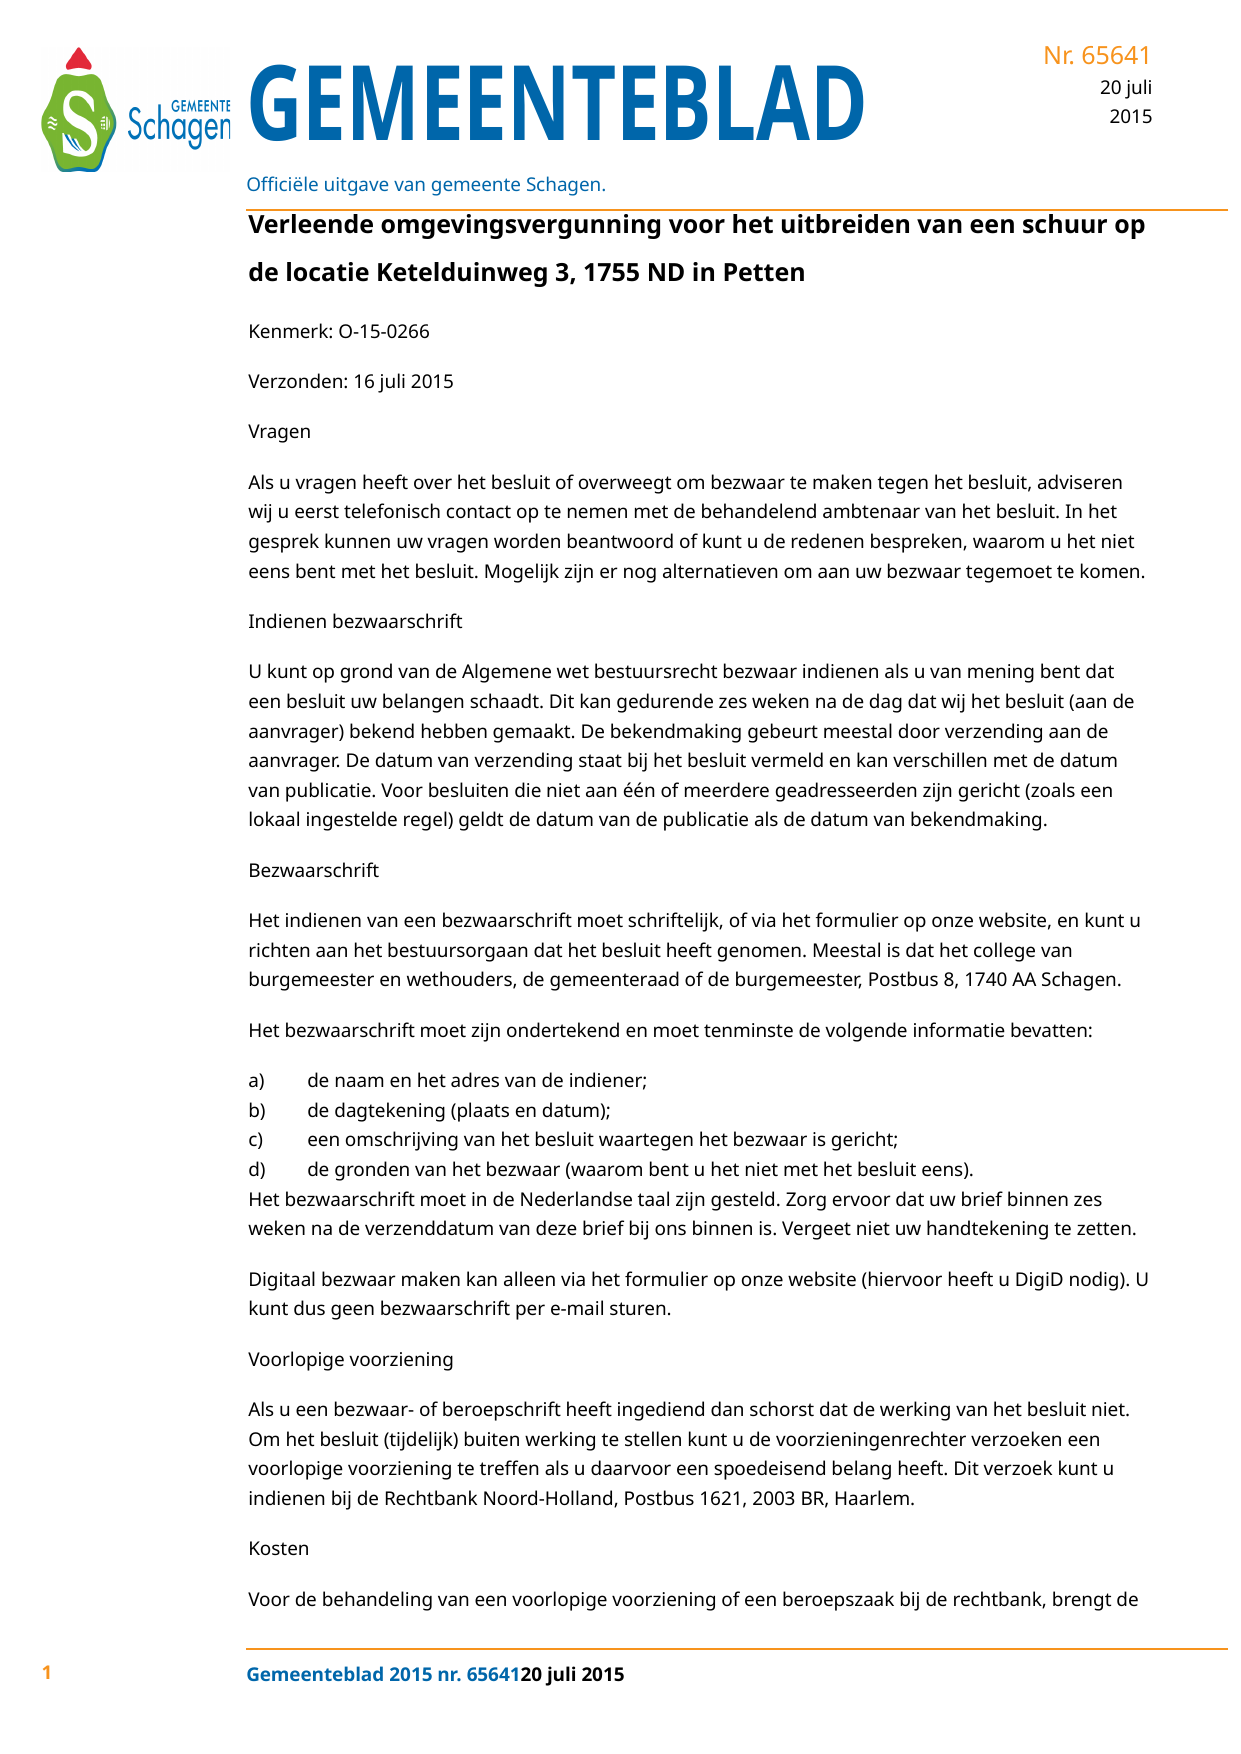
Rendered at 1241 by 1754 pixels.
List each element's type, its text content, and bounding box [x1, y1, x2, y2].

text Kosten [248, 1535, 1152, 1561]
list de dagtekening (plaats en datum); [248, 1097, 1152, 1123]
text Kenmerk: O-15-0266 [248, 318, 1152, 344]
list een omschrijving van het besluit waartegen het bezwaar is gericht; [248, 1127, 1152, 1152]
text Voorlopige voorziening [248, 1346, 1152, 1372]
text Als u vragen heeft over het besluit of overweegt om bezwaar te maken tegen het besluit, adviseren wij u eerst telefonisch contact op te nemen met de behandelend ambtenaar van het besluit. In het gesprek kunnen uw vragen worden beantwoord of kunt u de redenen bespreken, waarom u het niet eens bent met het besluit. Mogelijk zijn er nog alternatieven om aan uw bezwaar tegemoet te komen. [248, 469, 1152, 584]
text Indienen bezwaarschrift [248, 608, 1152, 634]
text Het bezwaarschrift moet zijn ondertekend en moet tenminste de volgende informatie bevatten: [248, 1017, 1152, 1043]
text Bezwaarschrift [248, 857, 1152, 883]
text Verleende omgevingsvergunning voor het uitbreiden van een schuur op de locatie Ketelduinweg 3, 1755 ND in Petten [248, 211, 1152, 288]
picture [41, 47, 231, 172]
text U kunt op grond van de Algemene wet bestuursrecht bezwaar indienen als u van mening bent dat een besluit uw belangen schaadt. Dit kan gedurende zes weken na de dag dat wij het besluit (aan de aanvrager) bekend hebben gemaakt. De bekendmaking gebeurt meestal door verzending aan de aanvrager. De datum van verzending staat bij het besluit vermeld en kan verschillen met de datum van publicatie. Voor besluiten die niet aan één of meerdere geadresseerden zijn gericht (zoals een lokaal ingestelde regel) geldt de datum van de publicatie als de datum van bekendmaking. [248, 659, 1152, 832]
text Verzonden: 16 juli 2015 [248, 368, 1152, 394]
list de naam en het adres van de indiener; [248, 1067, 1152, 1093]
text Het bezwaarschrift moet in de Nederlandse taal zijn gesteld. Zorg ervoor dat uw brief binnen zes weken na de verzenddatum van deze brief bij ons binnen is. Vergeet niet uw handtekening te zetten. [248, 1186, 1152, 1241]
text Vragen [248, 419, 1152, 444]
text Als u een bezwaar- of beroepschrift heeft ingediend dan schorst dat de werking van het besluit niet. Om het besluit (tijdelijk) buiten werking te stellen kunt u de voorzieningenrechter verzoeken een voorlopige voorziening te treffen als u daarvoor een spoedeisend belang heeft. Dit verzoek kunt u indienen bij de Rechtbank Noord-Holland, Postbus 1621, 2003 BR, Haarlem. [248, 1396, 1152, 1511]
list de gronden van het bezwaar (waarom bent u het niet met het besluit eens). [248, 1156, 1152, 1182]
text Digitaal bezwaar maken kan alleen via het formulier op onze website (hiervoor heeft u DigiD nodig). U kunt dus geen bezwaarschrift per e-mail sturen. [248, 1266, 1152, 1321]
text Het indienen van een bezwaarschrift moet schriftelijk, of via het formulier op onze website, en kunt u richten aan het bestuursorgaan dat het besluit heeft genomen. Meestal is dat het college van burgemeester en wethouders, de gemeenteraad of de burgemeester, Postbus 8, 1740 AA Schagen. [248, 907, 1152, 992]
text Voor de behandeling van een voorlopige voorziening of een beroepszaak bij de rechtbank, brengt de [248, 1586, 1152, 1612]
